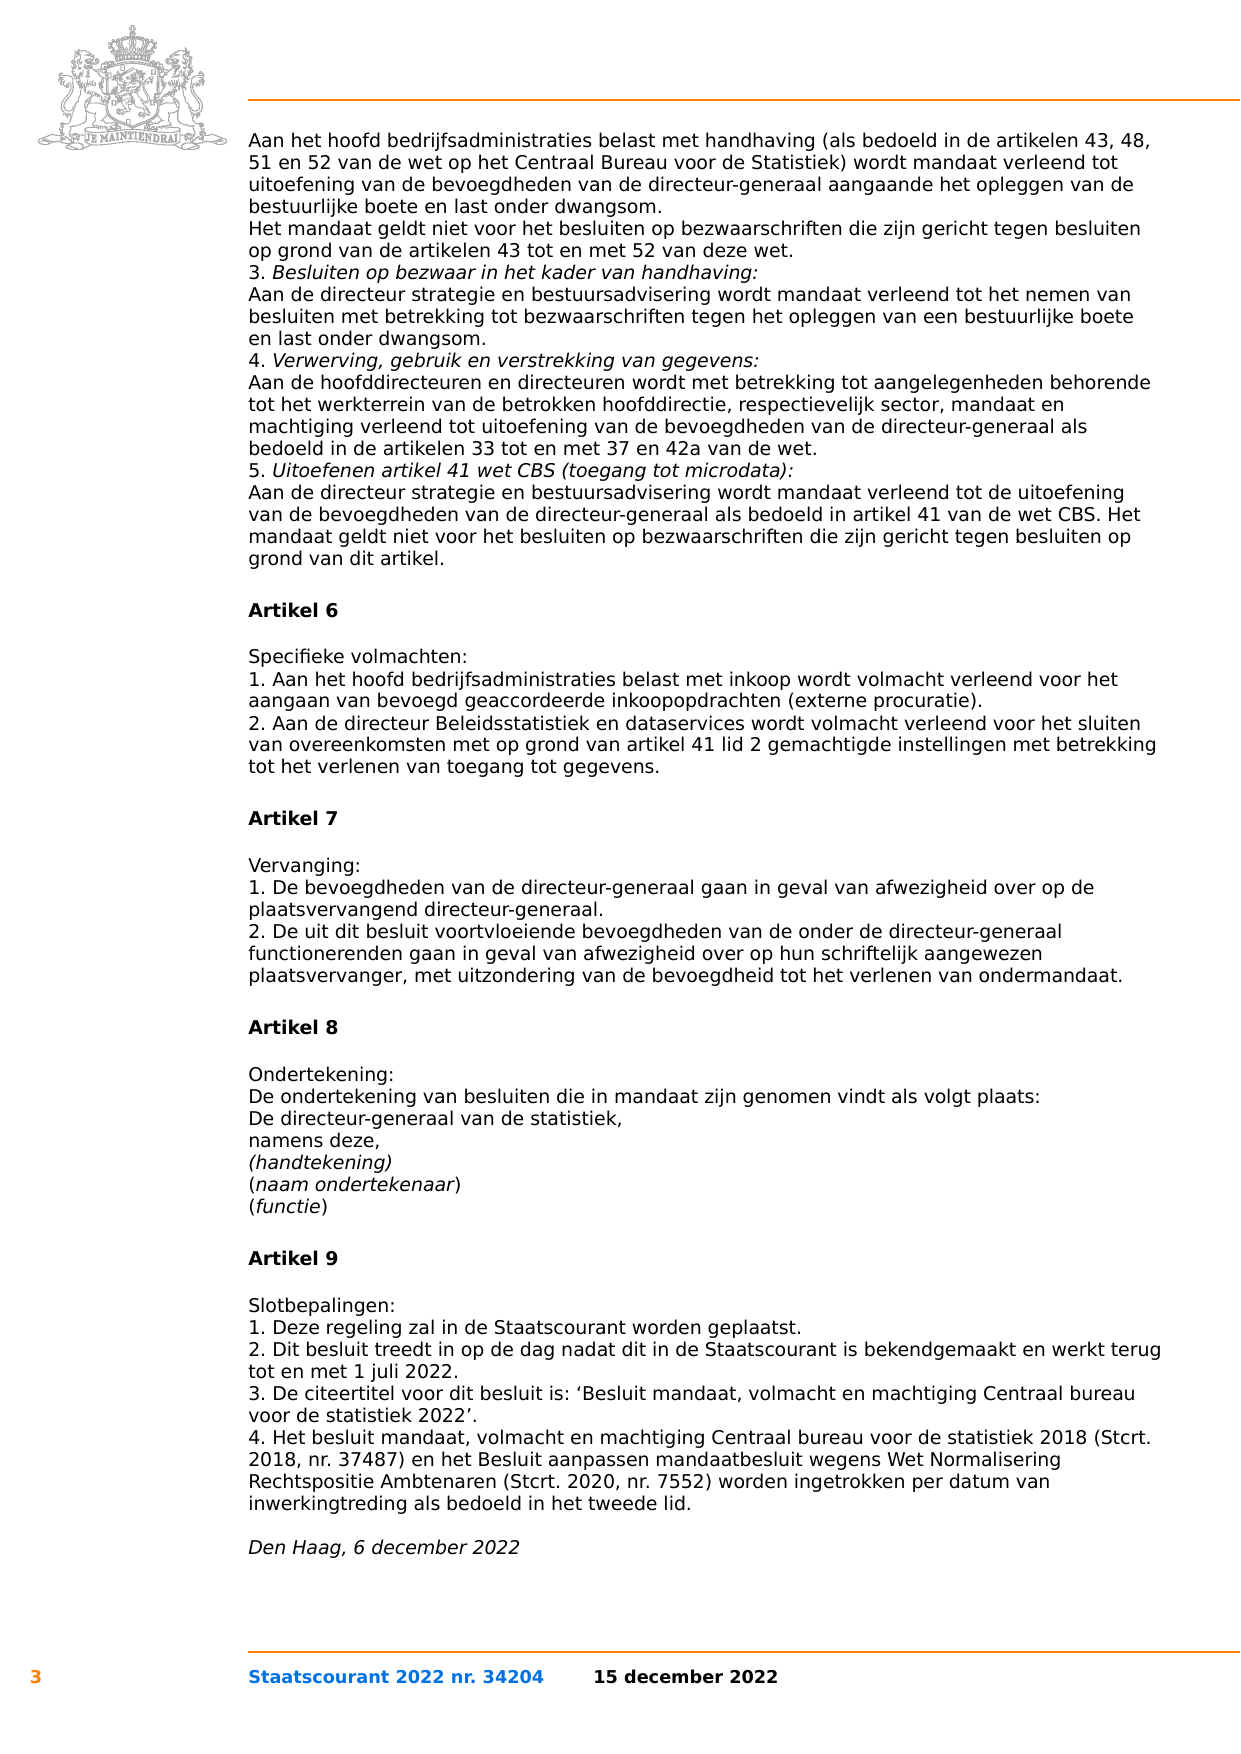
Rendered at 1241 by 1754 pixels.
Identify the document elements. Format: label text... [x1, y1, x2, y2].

text (handtekening) [248, 1152, 1163, 1174]
text Ondertekening: [248, 1064, 1163, 1086]
text (naam ondertekenaar) [248, 1174, 1163, 1196]
text Aan de directeur strategie en bestuursadvisering wordt mandaat verleend tot de uitoefening van de bevoegdheden van de directeur-generaal als bedoeld in artikel 41 van de wet CBS. Het mandaat geldt niet voor het besluiten op bezwaarschriften die zijn gericht tegen besluiten op grond van dit artikel. [248, 482, 1163, 569]
text 2. Dit besluit treedt in op de dag nadat dit in de Staatscourant is bekendgemaakt en werkt terug tot en met 1 juli 2022. [248, 1339, 1163, 1383]
text De directeur-generaal van de statistiek, [248, 1108, 1163, 1130]
text 3. De citeertitel voor dit besluit is: ‘Besluit mandaat, volmacht en machtiging Centraal bureau voor de statistiek 2022’. [248, 1383, 1163, 1427]
subtitle Artikel 9 [248, 1248, 1163, 1270]
subtitle Artikel 6 [248, 599, 1163, 621]
text Vervanging: [248, 855, 1163, 877]
text 2. De uit dit besluit voortvloeiende bevoegdheden van de onder de directeur-generaal functionerenden gaan in geval van afwezigheid over op hun schriftelijk aangewezen plaatsvervanger, met uitzondering van de bevoegdheid tot het verlenen van ondermandaat. [248, 921, 1163, 987]
text De ondertekening van besluiten die in mandaat zijn genomen vindt als volgt plaats: [248, 1086, 1163, 1108]
text 3. Besluiten op bezwaar in het kader van handhaving: [248, 262, 1163, 284]
text (functie) [248, 1196, 1163, 1218]
text 1. Deze regeling zal in de Staatscourant worden geplaatst. [248, 1317, 1163, 1339]
text 1. Aan het hoofd bedrijfsadministraties belast met inkoop wordt volmacht verleend voor het aangaan van bevoegd geaccordeerde inkoopopdrachten (externe procuratie). [248, 668, 1163, 712]
text 4. Verwerving, gebruik en verstrekking van gegevens: [248, 350, 1163, 372]
text 5. Uitoefenen artikel 41 wet CBS (toegang tot microdata): [248, 459, 1163, 482]
text Den Haag, 6 december 2022 [248, 1537, 1163, 1559]
text Specifieke volmachten: [248, 646, 1163, 668]
text Aan de hoofddirecteuren en directeuren wordt met betrekking tot aangelegenheden behorende tot het werkterrein van de betrokken hoofddirectie, respectievelijk sector, mandaat en machtiging verleend tot uitoefening van de bevoegdheden van de directeur-generaal als bedoeld in de artikelen 33 tot en met 37 en 42a van de wet. [248, 372, 1163, 459]
subtitle Artikel 7 [248, 808, 1163, 830]
picture [38, 25, 227, 150]
text Aan het hoofd bedrijfsadministraties belast met handhaving (als bedoeld in de artikelen 43, 48, 51 en 52 van de wet op het Centraal Bureau voor de Statistiek) wordt mandaat verleend tot uitoefening van de bevoegdheden van de directeur-generaal aangaande het opleggen van de bestuurlijke boete en last onder dwangsom. [248, 130, 1163, 218]
subtitle Artikel 8 [248, 1017, 1163, 1039]
text 1. De bevoegdheden van de directeur-generaal gaan in geval van afwezigheid over op de plaatsvervangend directeur-generaal. [248, 877, 1163, 921]
text namens deze, [248, 1130, 1163, 1152]
text Het mandaat geldt niet voor het besluiten op bezwaarschriften die zijn gericht tegen besluiten op grond van de artikelen 43 tot en met 52 van deze wet. [248, 218, 1163, 262]
text 4. Het besluit mandaat, volmacht en machtiging Centraal bureau voor de statistiek 2018 (Stcrt. 2018, nr. 37487) en het Besluit aanpassen mandaatbesluit wegens Wet Normalisering Rechtspositie Ambtenaren (Stcrt. 2020, nr. 7552) worden ingetrokken per datum van inwerkingtreding als bedoeld in het tweede lid. [248, 1427, 1163, 1515]
text Aan de directeur strategie en bestuursadvisering wordt mandaat verleend tot het nemen van besluiten met betrekking tot bezwaarschriften tegen het opleggen van een bestuurlijke boete en last onder dwangsom. [248, 284, 1163, 350]
text Slotbepalingen: [248, 1295, 1163, 1317]
text 2. Aan de directeur Beleidsstatistiek en dataservices wordt volmacht verleend voor het sluiten van overeenkomsten met op grond van artikel 41 lid 2 gemachtigde instellingen met betrekking tot het verlenen van toegang tot gegevens. [248, 712, 1163, 778]
